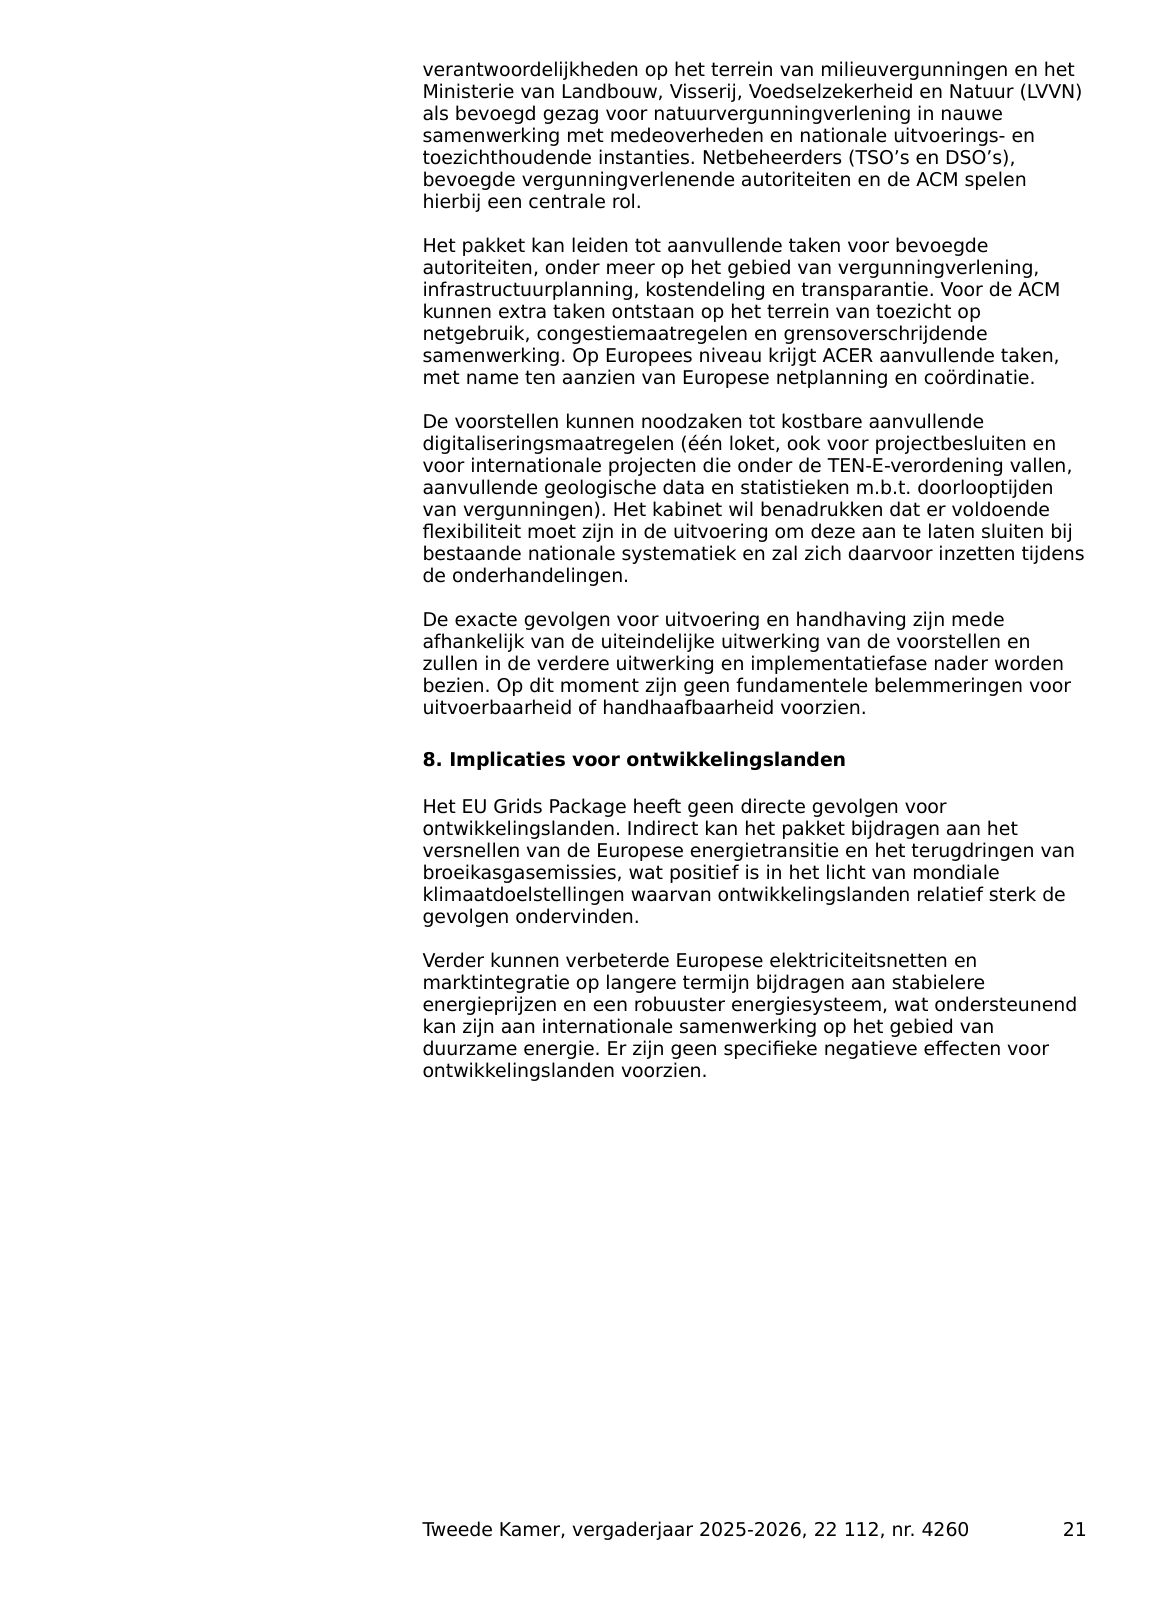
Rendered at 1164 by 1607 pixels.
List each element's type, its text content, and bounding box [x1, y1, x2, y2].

text Verder kunnen verbeterde Europese elektriciteitsnetten en marktintegratie op langere termijn bijdragen aan stabielere energieprijzen en een robuuster energiesysteem, wat ondersteunend kan zijn aan internationale samenwerking op het gebied van duurzame energie. Er zijn geen specifieke negatieve effecten voor ontwikkelingslanden voorzien. [422, 950, 1087, 1082]
text Het EU Grids Package heeft geen directe gevolgen voor ontwikkelingslanden. Indirect kan het pakket bijdragen aan het versnellen van de Europese energietransitie en het terugdringen van broeikasgasemissies, wat positief is in het licht van mondiale klimaatdoelstellingen waarvan ontwikkelingslanden relatief sterk de gevolgen ondervinden. [422, 796, 1087, 928]
text De voorstellen kunnen noodzaken tot kostbare aanvullende digitaliseringsmaatregelen (één loket, ook voor projectbesluiten en voor internationale projecten die onder de TEN-E-verordening vallen, aanvullende geologische data en statistieken m.b.t. doorlooptijden van vergunningen). Het kabinet wil benadrukken dat er voldoende flexibiliteit moet zijn in de uitvoering om deze aan te laten sluiten bij bestaande nationale systematiek en zal zich daarvoor inzetten tijdens de onderhandelingen. [422, 411, 1087, 587]
text verantwoordelijkheden op het terrein van milieuvergunningen en het Ministerie van Landbouw, Visserij, Voedselzekerheid en Natuur (LVVN) als bevoegd gezag voor natuurvergunningverlening in nauwe samenwerking met medeoverheden en nationale uitvoerings- en toezichthoudende instanties. Netbeheerders (TSO’s en DSO’s), bevoegde vergunningverlenende autoriteiten en de ACM spelen hierbij een centrale rol. [422, 59, 1087, 213]
subtitle 8. Implicaties voor ontwikkelingslanden [422, 749, 1087, 771]
text Het pakket kan leiden tot aanvullende taken voor bevoegde autoriteiten, onder meer op het gebied van vergunningverlening, infrastructuurplanning, kostendeling en transparantie. Voor de ACM kunnen extra taken ontstaan op het terrein van toezicht op netgebruik, congestiemaatregelen en grensoverschrijdende samenwerking. Op Europees niveau krijgt ACER aanvullende taken, met name ten aanzien van Europese netplanning en coördinatie. [422, 235, 1087, 389]
text De exacte gevolgen voor uitvoering en handhaving zijn mede afhankelijk van de uiteindelijke uitwerking van de voorstellen en zullen in de verdere uitwerking en implementatiefase nader worden bezien. Op dit moment zijn geen fundamentele belemmeringen voor uitvoerbaarheid of handhaafbaarheid voorzien. [422, 609, 1087, 719]
